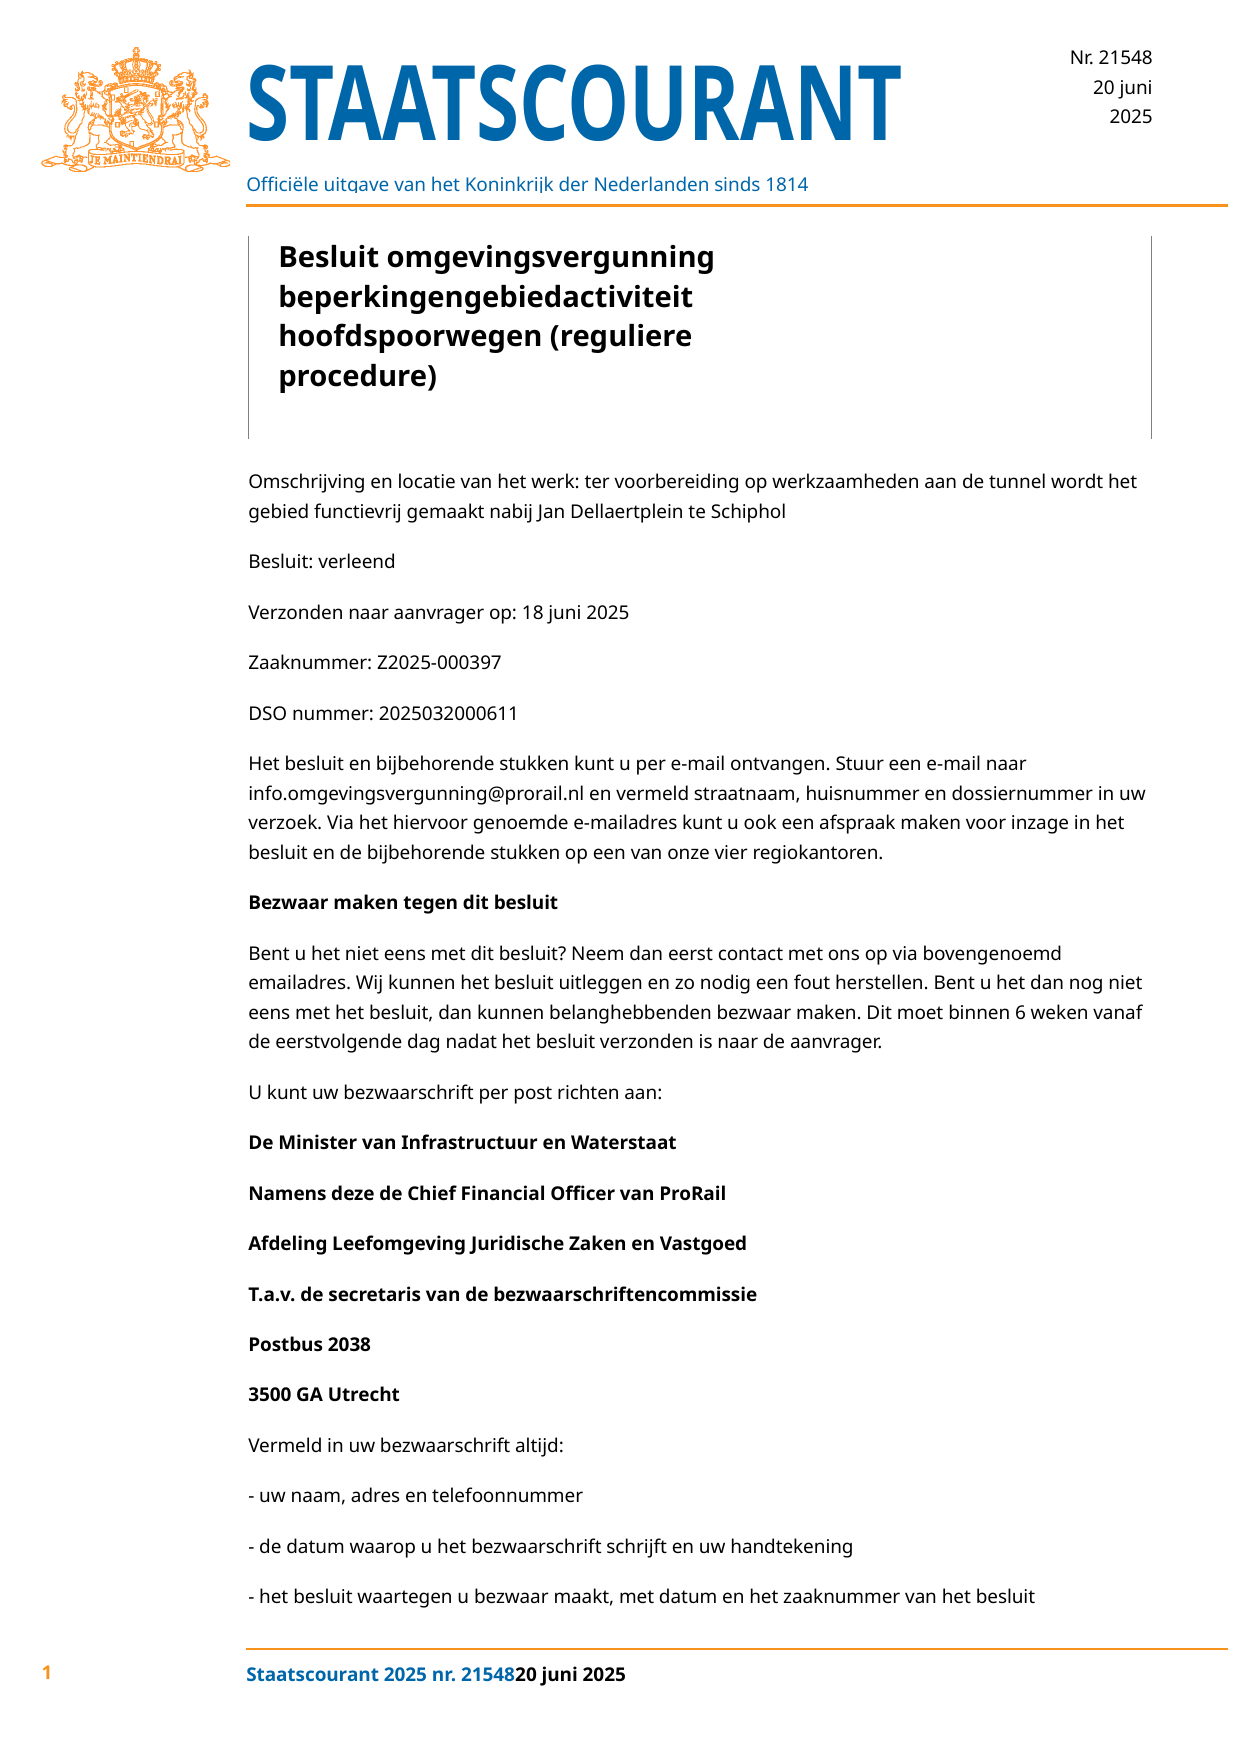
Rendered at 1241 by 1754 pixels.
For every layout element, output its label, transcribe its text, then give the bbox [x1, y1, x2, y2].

text 3500 GA Utrecht [248, 1382, 1152, 1407]
text U kunt uw bezwaarschrift per post richten aan: [248, 1079, 1152, 1105]
text Zaaknummer: Z2025-000397 [248, 649, 1152, 675]
table_header [1090, 236, 1151, 413]
text Afdeling Leefomgeving Juridische Zaken en Vastgoed [248, 1230, 1152, 1256]
text Vermeld in uw bezwaarschrift altijd: [248, 1432, 1152, 1458]
picture [912, 236, 1090, 414]
text Verzonden naar aanvrager op: 18 juni 2025 [248, 599, 1152, 625]
text DSO nummer: 2025032000611 [248, 700, 1152, 726]
text Bent u het niet eens met dit besluit? Neem dan eerst contact met ons op via bovengenoemd emailadres. Wij kunnen het besluit uitleggen en zo nodig een fout herstellen. Bent u het dan nog niet eens met het besluit, dan kunnen belanghebbenden bezwaar maken. Dit moet binnen 6 weken vanaf de eerstvolgende dag nadat het besluit verzonden is naar de aanvrager. [248, 940, 1152, 1054]
table_header [850, 236, 912, 413]
text Besluit: verleend [248, 549, 1152, 574]
text De Minister van Infrastructuur en Waterstaat [248, 1129, 1152, 1155]
text Omschrijving en locatie van het werk: ter voorbereiding op werkzaamheden aan de tunnel wordt het gebied functievrij gemaakt nabij Jan Dellaertplein te Schiphol [248, 469, 1152, 524]
text Het besluit en bijbehorende stukken kunt u per e-mail ontvangen. Stuur een e-mail naar info.omgevingsvergunning@prorail.nl en vermeld straatnaam, huisnummer en dossiernummer in uw verzoek. Via het hiervoor genoemde e-mailadres kunt u ook een afspraak maken voor inzage in het besluit en de bijbehorende stukken op een van onze vier regiokantoren. [248, 750, 1152, 865]
text T.a.v. de secretaris van de bezwaarschriftencommissie [248, 1281, 1152, 1306]
text - uw naam, adres en telefoonnummer [248, 1482, 1152, 1508]
text Bezwaar maken tegen dit besluit [248, 889, 1152, 915]
text - de datum waarop u het bezwaarschrift schrijft en uw handtekening [248, 1533, 1152, 1558]
text Postbus 2038 [248, 1331, 1152, 1357]
picture [41, 47, 231, 172]
table_header [850, 414, 1151, 439]
text Namens deze de Chief Financial Officer van ProRail [248, 1180, 1152, 1206]
text - het besluit waartegen u bezwaar maakt, met datum en het zaaknummer van het besluit [248, 1583, 1152, 1609]
table_header Besluit omgevingsvergunning beperkingengebiedactiviteit hoofdspoorwegen (reguliere procedure) [249, 236, 850, 439]
